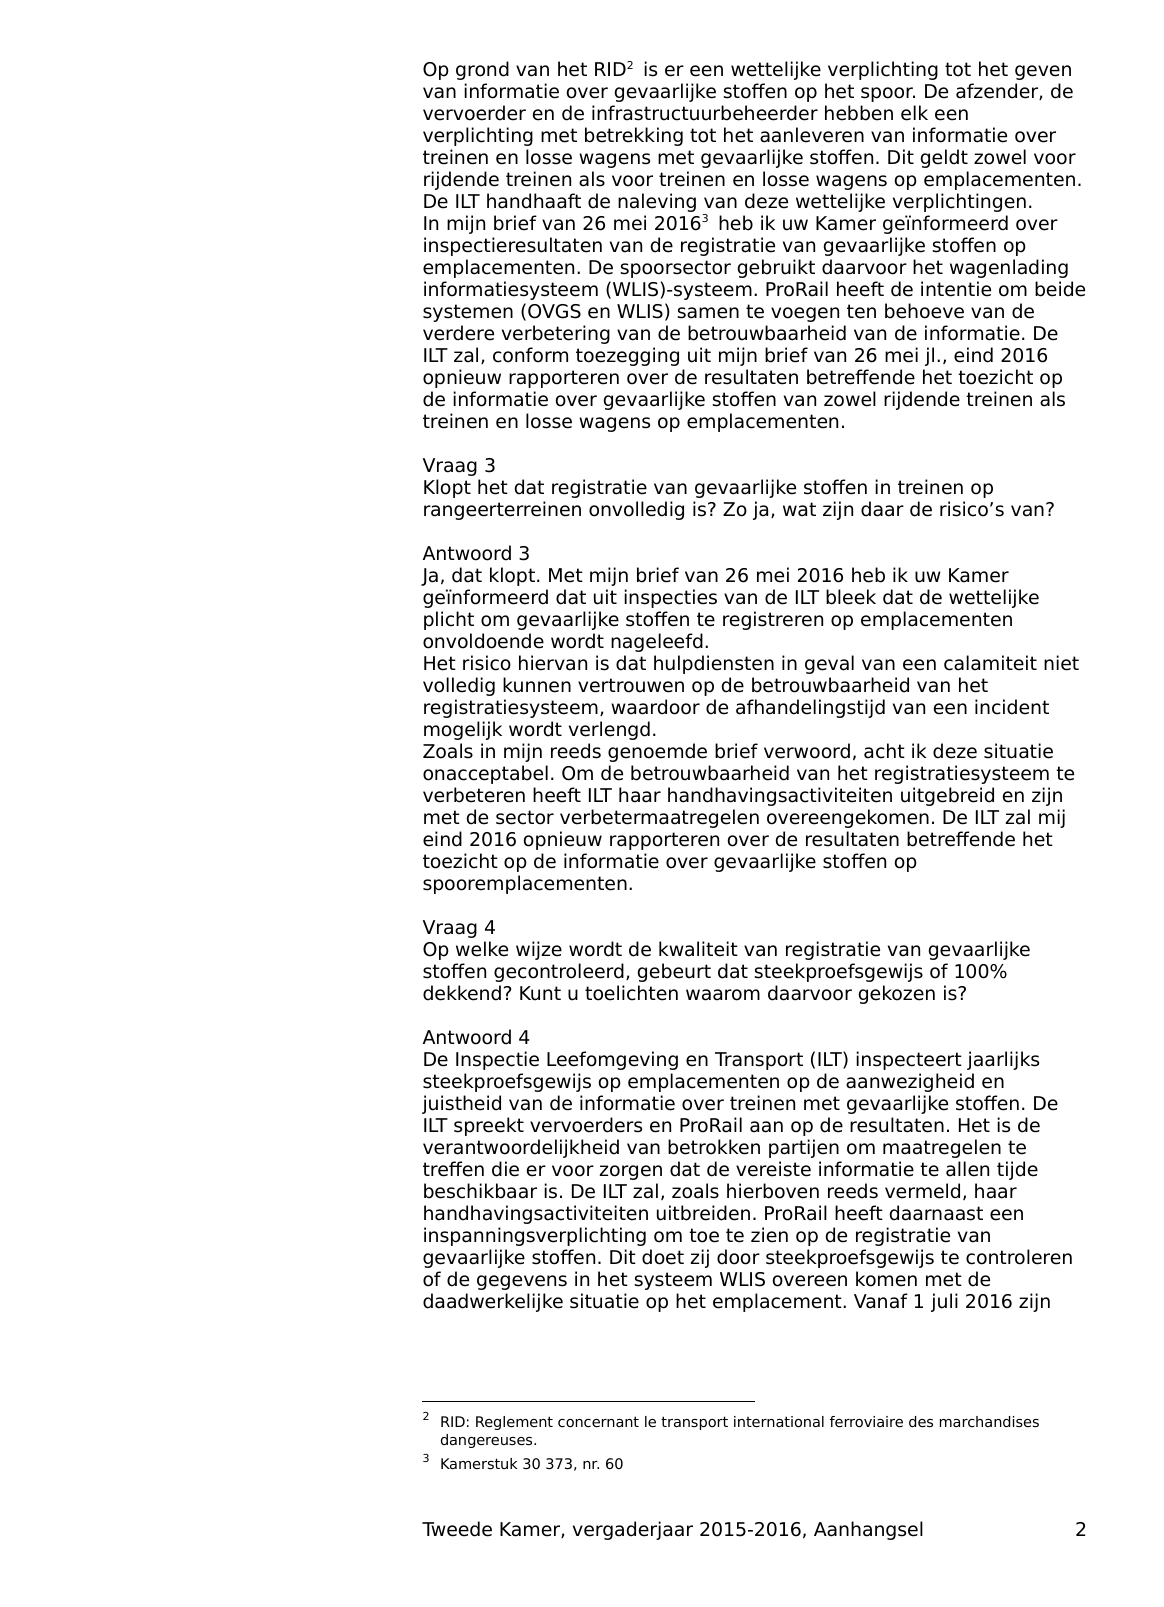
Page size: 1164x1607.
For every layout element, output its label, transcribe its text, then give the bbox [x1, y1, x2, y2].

text Op welke wijze wordt de kwaliteit van registratie van gevaarlijke stoffen gecontroleerd, gebeurt dat steekproefsgewijs of 100% dekkend? Kunt u toelichten waarom daarvoor gekozen is? [422, 939, 1087, 1005]
text Ja, dat klopt. Met mijn brief van 26 mei 2016 heb ik uw Kamer geïnformeerd dat uit inspecties van de ILT bleek dat de wettelijke plicht om gevaarlijke stoffen te registreren op emplacementen onvoldoende wordt nageleefd. [422, 565, 1087, 653]
text Zoals in mijn reeds genoemde brief verwoord, acht ik deze situatie onacceptabel. Om de betrouwbaarheid van het registratiesysteem te verbeteren heeft ILT haar handhavingsactiviteiten uitgebreid en zijn met de sector verbetermaatregelen overeengekomen. De ILT zal mij eind 2016 opnieuw rapporteren over de resultaten betreffende het toezicht op de informatie over gevaarlijke stoffen op spooremplacementen. [422, 741, 1087, 895]
text De Inspectie Leefomgeving en Transport (ILT) inspecteert jaarlijks steekproefsgewijs op emplacementen op de aanwezigheid en juistheid van de informatie over treinen met gevaarlijke stoffen. De ILT spreekt vervoerders en ProRail aan op de resultaten. Het is de verantwoordelijkheid van betrokken partijen om maatregelen te treffen die er voor zorgen dat de vereiste informatie te allen tijde beschikbaar is. De ILT zal, zoals hierboven reeds vermeld, haar handhavingsactiviteiten uitbreiden. ProRail heeft daarnaast een inspanningsverplichting om toe te zien op de registratie van gevaarlijke stoffen. Dit doet zij door steekproefsgewijs te controleren of de gegevens in het systeem WLIS overeen komen met de daadwerkelijke situatie op het emplacement. Vanaf 1 juli 2016 zijn [422, 1049, 1087, 1313]
text Klopt het dat registratie van gevaarlijke stoffen in treinen op rangeerterreinen onvolledig is? Zo ja, wat zijn daar de risico’s van? [422, 477, 1087, 521]
text In mijn brief van 26 mei 2016 heb ik uw Kamer geïnformeerd over inspectieresultaten van de registratie van gevaarlijke stoffen op emplacementen. De spoorsector gebruikt daarvoor het wagenlading informatiesysteem (WLIS)-systeem. ProRail heeft de intentie om beide systemen (OVGS en WLIS) samen te voegen ten behoeve van de verdere verbetering van de betrouwbaarheid van de informatie. De ILT zal, conform toezegging uit mijn brief van 26 mei jl., eind 2016 opnieuw rapporteren over de resultaten betreffende het toezicht op de informatie over gevaarlijke stoffen van zowel rijdende treinen als treinen en losse wagens op emplacementen. [422, 213, 1087, 433]
text Het risico hiervan is dat hulpdiensten in geval van een calamiteit niet volledig kunnen vertrouwen op de betrouwbaarheid van het registratiesysteem, waardoor de afhandelingstijd van een incident mogelijk wordt verlengd. [422, 653, 1087, 741]
text Kamerstuk 30 373, nr. 60 [422, 1452, 1087, 1474]
text Op grond van het RID is er een wettelijke verplichting tot het geven van informatie over gevaarlijke stoffen op het spoor. De afzender, de vervoerder en de infrastructuurbeheerder hebben elk een verplichting met betrekking tot het aanleveren van informatie over treinen en losse wagens met gevaarlijke stoffen. Dit geldt zowel voor rijdende treinen als voor treinen en losse wagens op emplacementen. De ILT handhaaft de naleving van deze wettelijke verplichtingen. [422, 59, 1087, 213]
text Vraag 4 [422, 917, 1087, 939]
text Antwoord 4 [422, 1027, 1087, 1049]
text RID: Reglement concernant le transport international ferroviaire des marchandises dangereuses. [422, 1410, 1087, 1449]
text Antwoord 3 [422, 543, 1087, 565]
text Vraag 3 [422, 455, 1087, 477]
